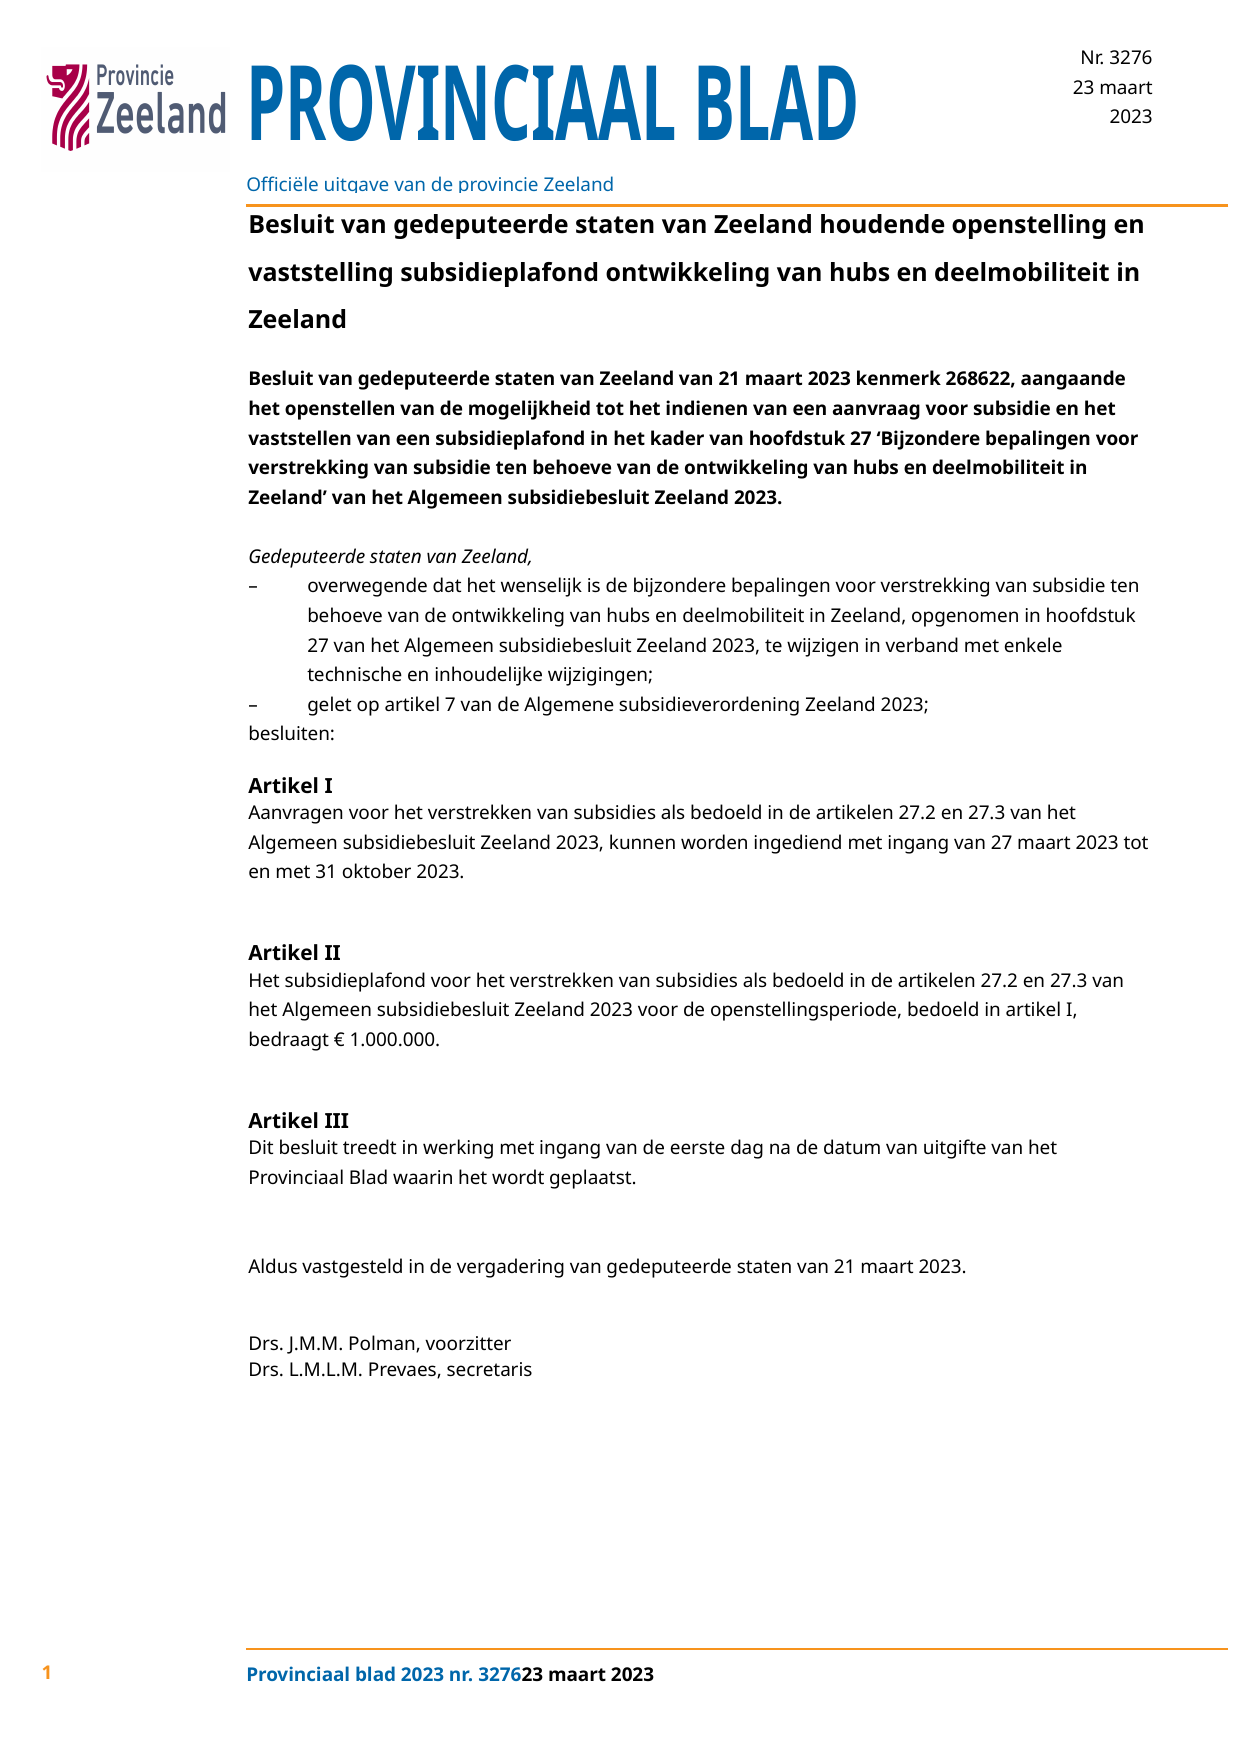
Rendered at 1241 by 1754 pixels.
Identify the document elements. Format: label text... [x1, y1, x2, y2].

text Aanvragen voor het verstrekken van subsidies als bedoeld in de artikelen 27.2 en 27.3 van het Algemeen subsidiebesluit Zeeland 2023, kunnen worden ingediend met ingang van 27 maart 2023 tot en met 31 oktober 2023. [248, 799, 1152, 884]
text Dit besluit treedt in werking met ingang van de eerste dag na de datum van uitgifte van het Provinciaal Blad waarin het wordt geplaatst. [248, 1134, 1152, 1190]
list gelet op artikel 7 van de Algemene subsidieverordening Zeeland 2023; [248, 691, 1152, 717]
text Drs. J.M.M. Polman, voorzitter [248, 1330, 1152, 1356]
text Artikel II [248, 938, 1152, 967]
text besluiten: [248, 721, 1152, 746]
text Gedeputeerde staten van Zeeland, [248, 543, 1152, 569]
list overwegende dat het wenselijk is de bijzondere bepalingen voor verstrekking van subsidie ten behoeve van de ontwikkeling van hubs en deelmobiliteit in Zeeland, opgenomen in hoofdstuk 27 van het Algemeen subsidiebesluit Zeeland 2023, te wijzigen in verband met enkele technische en inhoudelijke wijzigingen; [248, 573, 1152, 687]
picture [41, 47, 231, 172]
text Artikel III [248, 1106, 1152, 1134]
text Artikel I [248, 771, 1152, 799]
text Aldus vastgesteld in de vergadering van gedeputeerde staten van 21 maart 2023. [248, 1253, 1152, 1279]
text Drs. L.M.L.M. Prevaes, secretaris [248, 1356, 1152, 1382]
text Besluit van gedeputeerde staten van Zeeland houdende openstelling en vaststelling subsidieplafond ontwikkeling van hubs en deelmobiliteit in Zeeland [248, 207, 1152, 336]
text Besluit van gedeputeerde staten van Zeeland van 21 maart 2023 kenmerk 268622, aangaande het openstellen van de mogelijkheid tot het indienen van een aanvraag voor subsidie en het vaststellen van een subsidieplafond in het kader van hoofdstuk 27 ‘Bijzondere bepalingen voor verstrekking van subsidie ten behoeve van de ontwikkeling van hubs en deelmobiliteit in Zeeland’ van het Algemeen subsidiebesluit Zeeland 2023. [248, 366, 1152, 509]
text Het subsidieplafond voor het verstrekken van subsidies als bedoeld in de artikelen 27.2 en 27.3 van het Algemeen subsidiebesluit Zeeland 2023 voor de openstellingsperiode, bedoeld in artikel I, bedraagt € 1.000.000. [248, 967, 1152, 1052]
